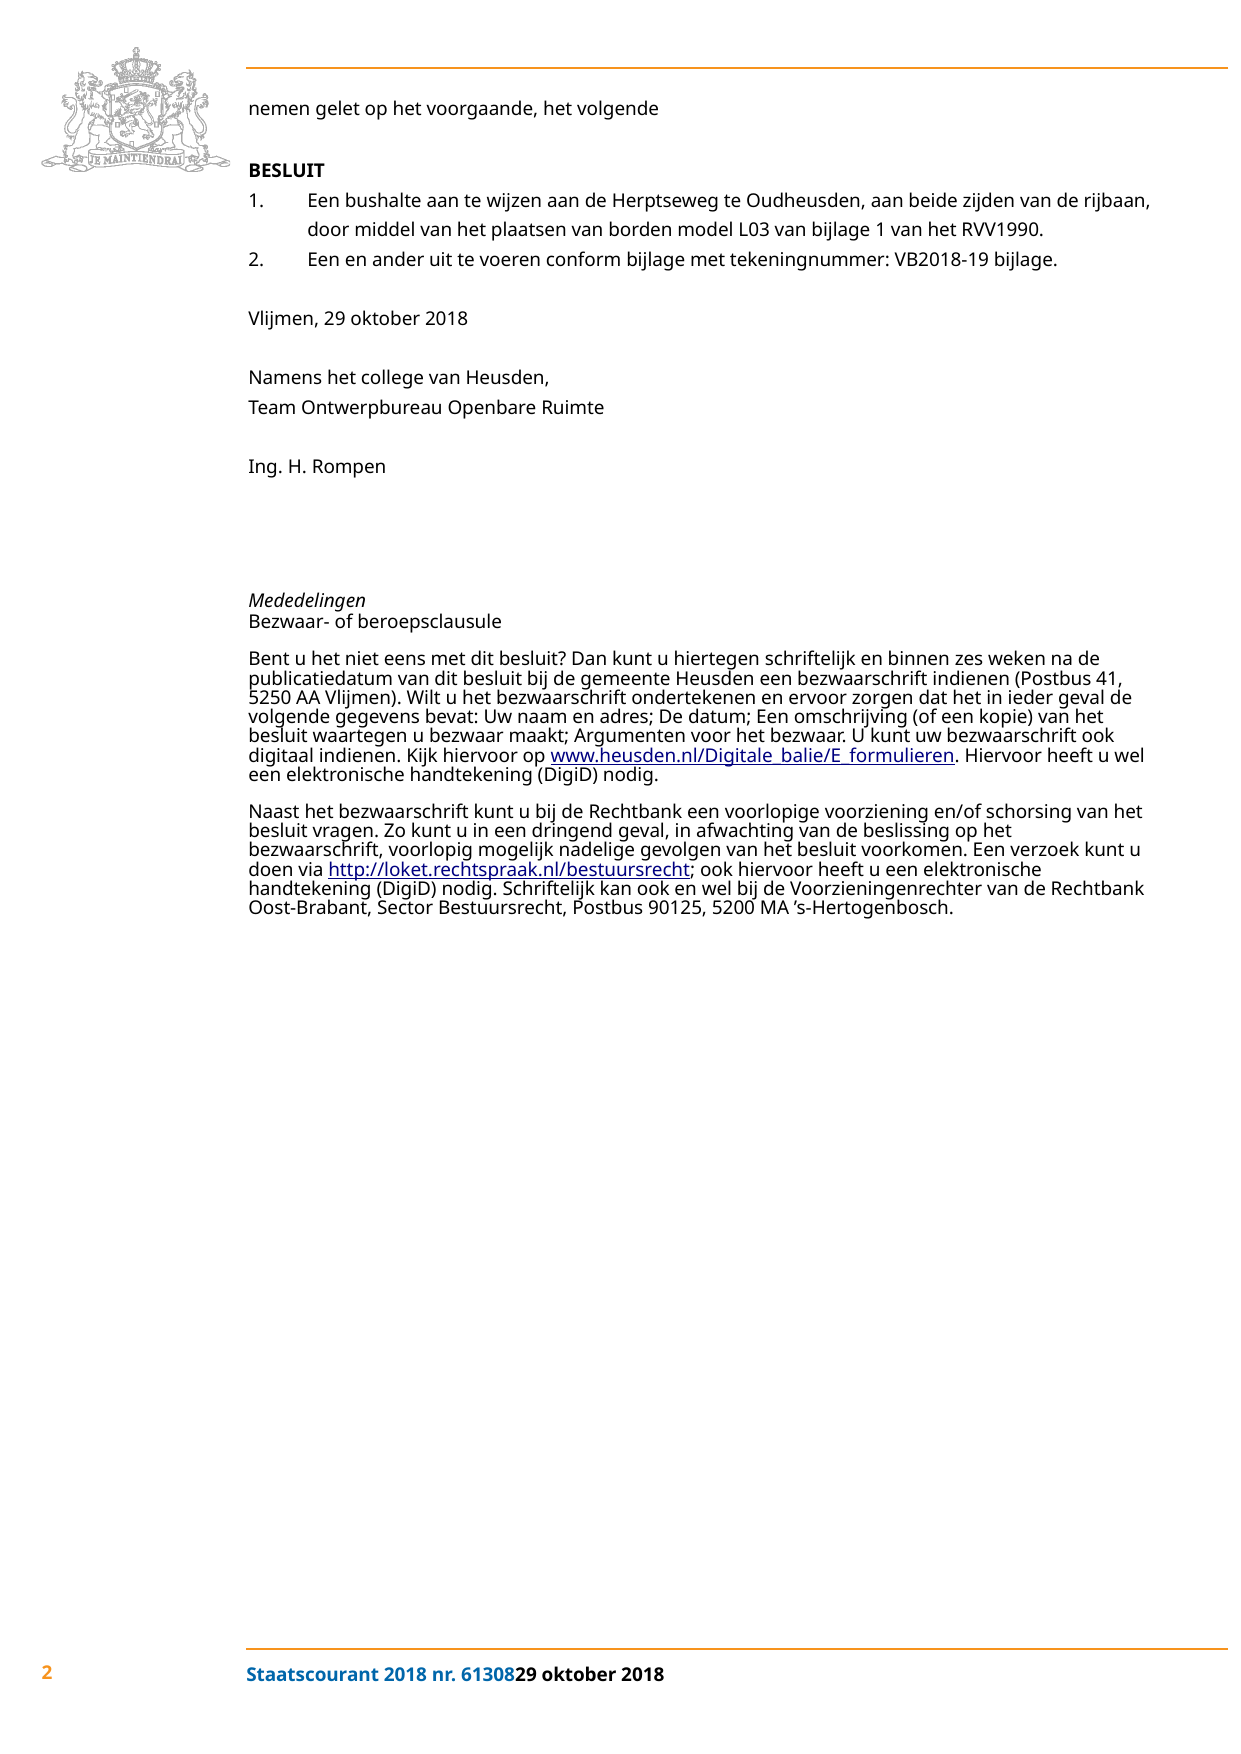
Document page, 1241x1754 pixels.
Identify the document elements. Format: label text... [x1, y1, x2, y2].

text Namens het college van Heusden, [248, 364, 1152, 390]
text Mededelingen [248, 587, 1152, 613]
text BESLUIT [248, 157, 1152, 183]
text Team Ontwerpbureau Openbare Ruimte [248, 394, 1152, 420]
list Een en ander uit te voeren conform bijlage met tekeningnummer: VB2018-19 bijlage. [248, 246, 1152, 272]
text Naast het bezwaarschrift kunt u bij de Rechtbank een voorlopige voorziening en/of schorsing van het besluit vragen. Zo kunt u in een dringend geval, in afwachting van de beslissing op het bezwaarschrift, voorlopig mogelijk nadelige gevolgen van het besluit voorkomen. Een verzoek kunt u doen via http://loket.rechtspraak.nl/bestuursrecht; ook hiervoor heeft u een elektronische handtekening (DigiD) nodig. Schriftelijk kan ook en wel bij de Voorzieningenrechter van de Rechtbank Oost-Brabant, Sector Bestuursrecht, Postbus 90125, 5200 MA ’s-Hertogenbosch. [248, 803, 1152, 918]
picture [41, 47, 231, 172]
text Bent u het niet eens met dit besluit? Dan kunt u hiertegen schriftelijk en binnen zes weken na de publicatiedatum van dit besluit bij de gemeente Heusden een bezwaarschrift indienen (Postbus 41, 5250 AA Vlijmen). Wilt u het bezwaarschrift ondertekenen en ervoor zorgen dat het in ieder geval de volgende gegevens bevat: Uw naam en adres; De datum; Een omschrijving (of een kopie) van het besluit waartegen u bezwaar maakt; Argumenten voor het bezwaar. U kunt uw bezwaarschrift ook digitaal indienen. Kijk hiervoor op www.heusden.nl/Digitale_balie/E_formulieren. Hiervoor heeft u wel een elektronische handtekening (DigiD) nodig. [248, 650, 1152, 785]
text nemen gelet op het voorgaande, het volgende [248, 95, 1152, 121]
list Een bushalte aan te wijzen aan de Herptseweg te Oudheusden, aan beide zijden van de rijbaan, door middel van het plaatsen van borden model L03 van bijlage 1 van het RVV1990. [248, 187, 1152, 242]
text Ing. H. Rompen [248, 453, 1152, 479]
text Vlijmen, 29 oktober 2018 [248, 305, 1152, 331]
text Bezwaar- of beroepsclausule [248, 613, 1152, 632]
